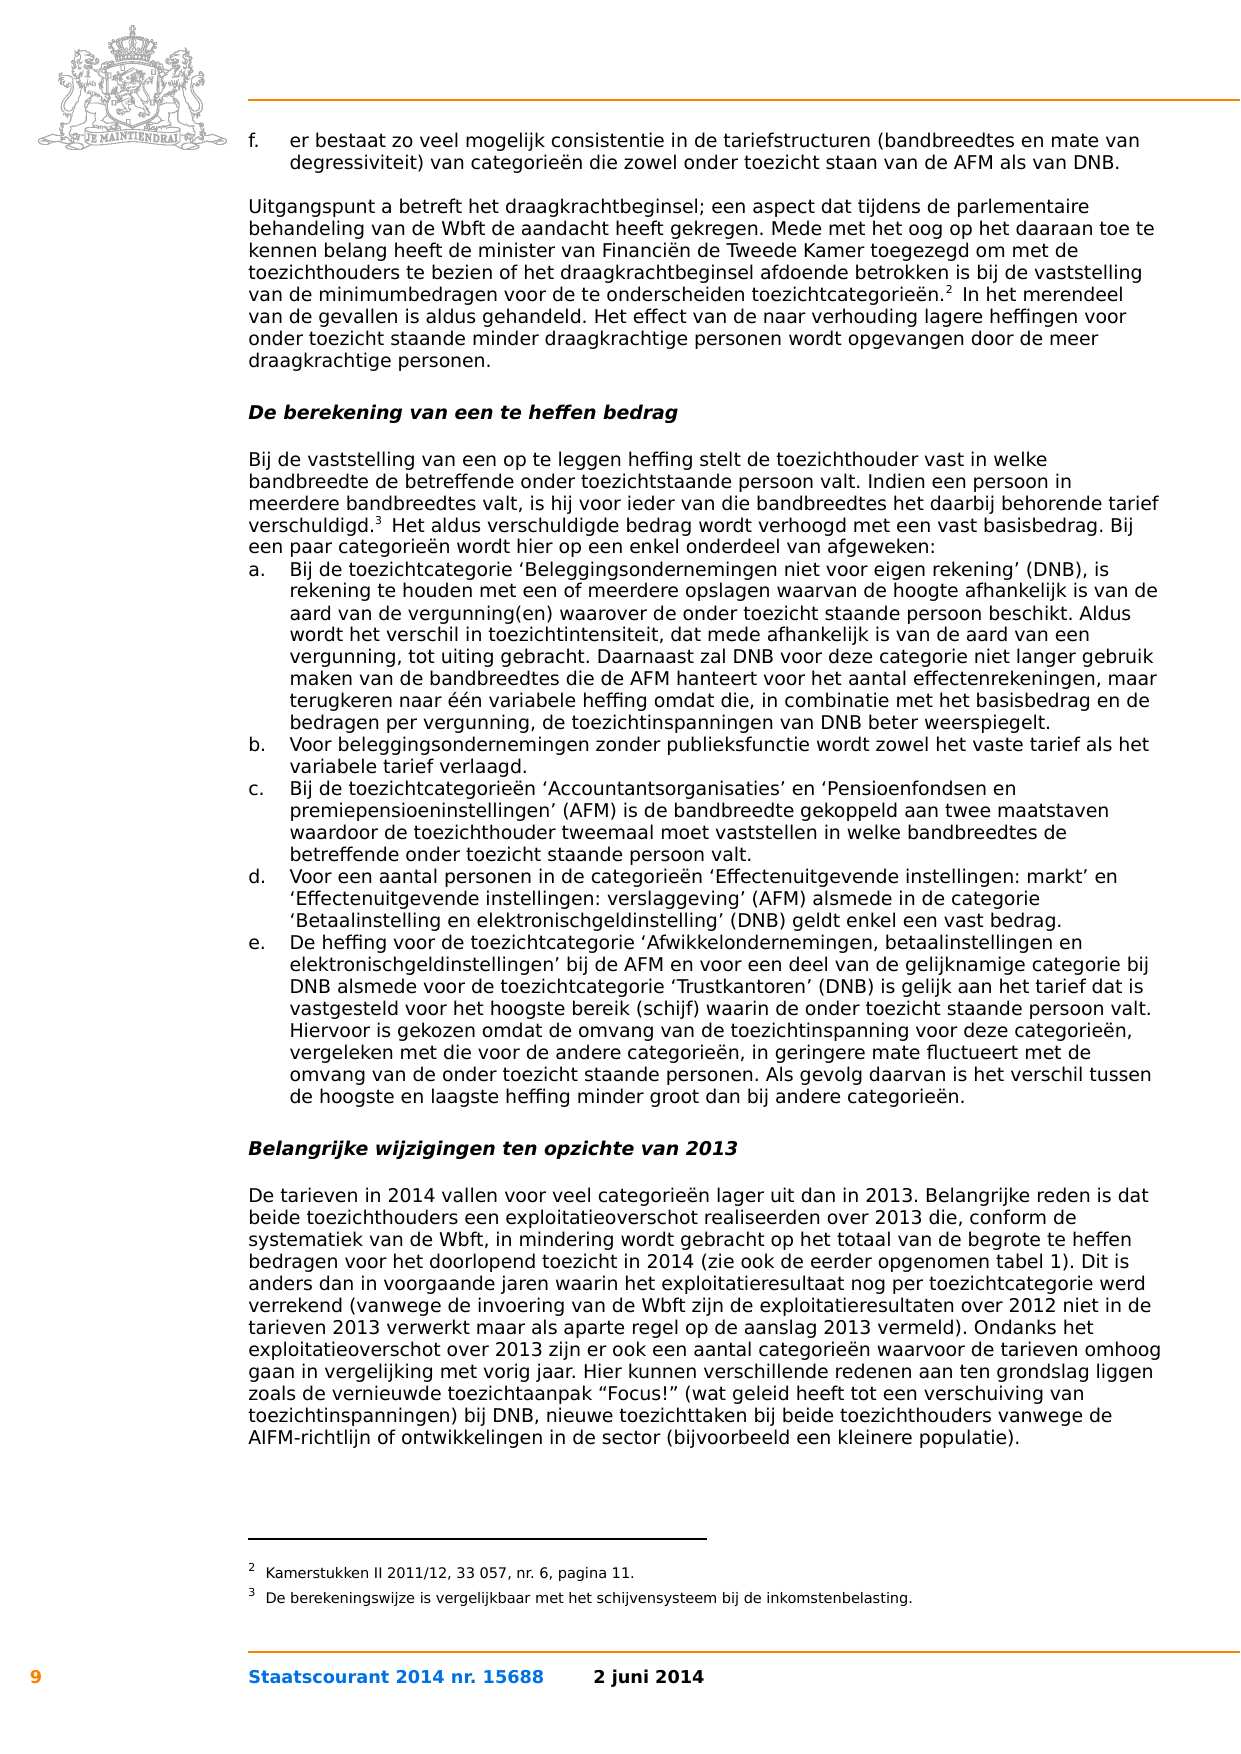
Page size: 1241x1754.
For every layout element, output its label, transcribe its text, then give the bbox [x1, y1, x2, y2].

subtitle De berekening van een te heffen bedrag [248, 402, 1163, 423]
text f. er bestaat zo veel mogelijk consistentie in de tariefstructuren (bandbreedtes en mate van degressiviteit) van categorieën die zowel onder toezicht staan van de AFM als van DNB. [248, 130, 1163, 174]
text a. Bij de toezichtcategorie ‘Beleggingsondernemingen niet voor eigen rekening’ (DNB), is rekening te houden met een of meerdere opslagen waarvan de hoogte afhankelijk is van de aard van de vergunning(en) waarover de onder toezicht staande persoon beschikt. Aldus wordt het verschil in toezichtintensiteit, dat mede afhankelijk is van de aard van een vergunning, tot uiting gebracht. Daarnaast zal DNB voor deze categorie niet langer gebruik maken van de bandbreedtes die de AFM hanteert voor het aantal effectenrekeningen, maar terugkeren naar één variabele heffing omdat die, in combinatie met het basisbedrag en de bedragen per vergunning, de toezichtinspanningen van DNB beter weerspiegelt. [248, 558, 1163, 734]
picture [38, 25, 227, 150]
text De tarieven in 2014 vallen voor veel categorieën lager uit dan in 2013. Belangrijke reden is dat beide toezichthouders een exploitatieoverschot realiseerden over 2013 die, conform de systematiek van de Wbft, in mindering wordt gebracht op het totaal van de begrote te heffen bedragen voor het doorlopend toezicht in 2014 (zie ook de eerder opgenomen tabel 1). Dit is anders dan in voorgaande jaren waarin het exploitatieresultaat nog per toezichtcategorie werd verrekend (vanwege de invoering van de Wbft zijn de exploitatieresultaten over 2012 niet in de tarieven 2013 verwerkt maar als aparte regel op de aanslag 2013 vermeld). Ondanks het exploitatieoverschot over 2013 zijn er ook een aantal categorieën waarvoor de tarieven omhoog gaan in vergelijking met vorig jaar. Hier kunnen verschillende redenen aan ten grondslag liggen zoals de vernieuwde toezichtaanpak “Focus!” (wat geleid heeft tot een verschuiving van toezichtinspanningen) bij DNB, nieuwe toezichttaken bij beide toezichthouders vanwege de AIFM-richtlijn of ontwikkelingen in de sector (bijvoorbeeld een kleinere populatie). [248, 1185, 1163, 1449]
text Kamerstukken II 2011/12, 33 057, nr. 6, pagina 11. [248, 1561, 1163, 1583]
text d. Voor een aantal personen in de categorieën ‘Effectenuitgevende instellingen: markt’ en ‘Effectenuitgevende instellingen: verslaggeving’ (AFM) alsmede in de categorie ‘Betaalinstelling en elektronischgeldinstelling’ (DNB) geldt enkel een vast bedrag. [248, 866, 1163, 932]
text e. De heffing voor de toezichtcategorie ‘Afwikkelondernemingen, betaalinstellingen en elektronischgeldinstellingen’ bij de AFM en voor een deel van de gelijknamige categorie bij DNB alsmede voor de toezichtcategorie ‘Trustkantoren’ (DNB) is gelijk aan het tarief dat is vastgesteld voor het hoogste bereik (schijf) waarin de onder toezicht staande persoon valt. Hiervoor is gekozen omdat de omvang van de toezichtinspanning voor deze categorieën, vergeleken met die voor de andere categorieën, in geringere mate fluctueert met de omvang van de onder toezicht staande personen. Als gevolg daarvan is het verschil tussen de hoogste en laagste heffing minder groot dan bij andere categorieën. [248, 932, 1163, 1108]
text Uitgangspunt a betreft het draagkrachtbeginsel; een aspect dat tijdens de parlementaire behandeling van de Wbft de aandacht heeft gekregen. Mede met het oog op het daaraan toe te kennen belang heeft de minister van Financiën de Tweede Kamer toegezegd om met de toezichthouders te bezien of het draagkrachtbeginsel afdoende betrokken is bij de vaststelling van de minimumbedragen voor de te onderscheiden toezichtcategorieën. In het merendeel van de gevallen is aldus gehandeld. Het effect van de naar verhouding lagere heffingen voor onder toezicht staande minder draagkrachtige personen wordt opgevangen door de meer draagkrachtige personen. [248, 196, 1163, 372]
text b. Voor beleggingsondernemingen zonder publieksfunctie wordt zowel het vaste tarief als het variabele tarief verlaagd. [248, 734, 1163, 778]
text c. Bij de toezichtcategorieën ‘Accountantsorganisaties’ en ‘Pensioenfondsen en premiepensioeninstellingen’ (AFM) is de bandbreedte gekoppeld aan twee maatstaven waardoor de toezichthouder tweemaal moet vaststellen in welke bandbreedtes de betreffende onder toezicht staande persoon valt. [248, 778, 1163, 866]
text Bij de vaststelling van een op te leggen heffing stelt de toezichthouder vast in welke bandbreedte de betreffende onder toezichtstaande persoon valt. Indien een persoon in meerdere bandbreedtes valt, is hij voor ieder van die bandbreedtes het daarbij behorende tarief verschuldigd. Het aldus verschuldigde bedrag wordt verhoogd met een vast basisbedrag. Bij een paar categorieën wordt hier op een enkel onderdeel van afgeweken: [248, 448, 1163, 558]
text De berekeningswijze is vergelijkbaar met het schijvensysteem bij de inkomstenbelasting. [248, 1586, 1163, 1608]
subtitle Belangrijke wijzigingen ten opzichte van 2013 [248, 1138, 1163, 1160]
